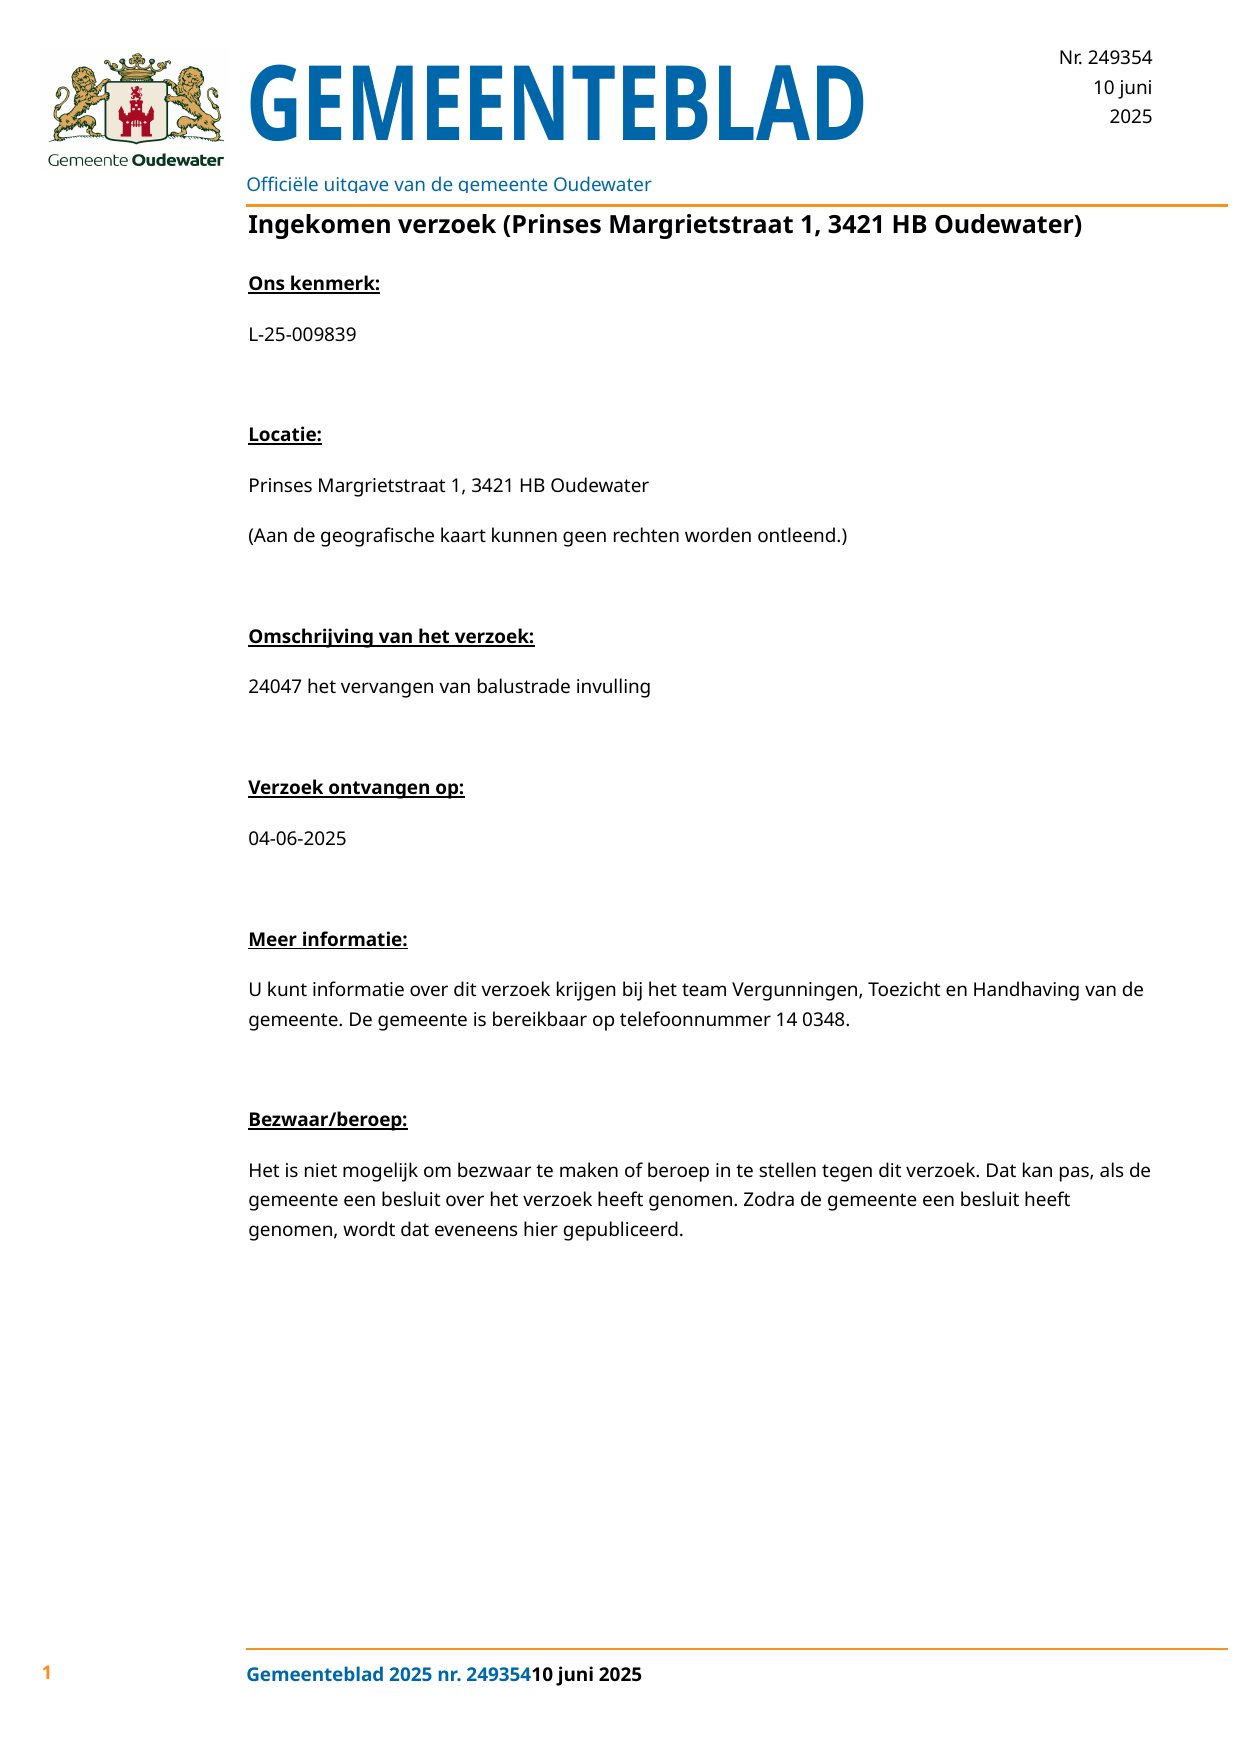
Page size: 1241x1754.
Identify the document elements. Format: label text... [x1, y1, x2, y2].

text Het is niet mogelijk om bezwaar te maken of beroep in te stellen tegen dit verzoek. Dat kan pas, als de gemeente een besluit over het verzoek heeft genomen. Zodra de gemeente een besluit heeft genomen, wordt dat eveneens hier gepubliceerd. [248, 1157, 1152, 1242]
text Locatie: [248, 422, 1152, 447]
text Bezwaar/beroep: [248, 1107, 1152, 1132]
text Omschrijving van het verzoek: [248, 623, 1152, 649]
text Ingekomen verzoek (Prinses Margrietstraat 1, 3421 HB Oudewater) [248, 207, 1152, 241]
text 04-06-2025 [248, 825, 1152, 851]
text L-25-009839 [248, 321, 1152, 346]
text Ons kenmerk: [248, 270, 1152, 296]
picture [41, 47, 231, 172]
text 24047 het vervangen van balustrade invulling [248, 674, 1152, 699]
text U kunt informatie over dit verzoek krijgen bij het team Vergunningen, Toezicht en Handhaving van de gemeente. De gemeente is bereikbaar op telefoonnummer 14 0348. [248, 976, 1152, 1031]
text Prinses Margrietstraat 1, 3421 HB Oudewater [248, 472, 1152, 498]
text Verzoek ontvangen op: [248, 774, 1152, 800]
text (Aan de geografische kaart kunnen geen rechten worden ontleend.) [248, 522, 1152, 548]
text Meer informatie: [248, 926, 1152, 951]
